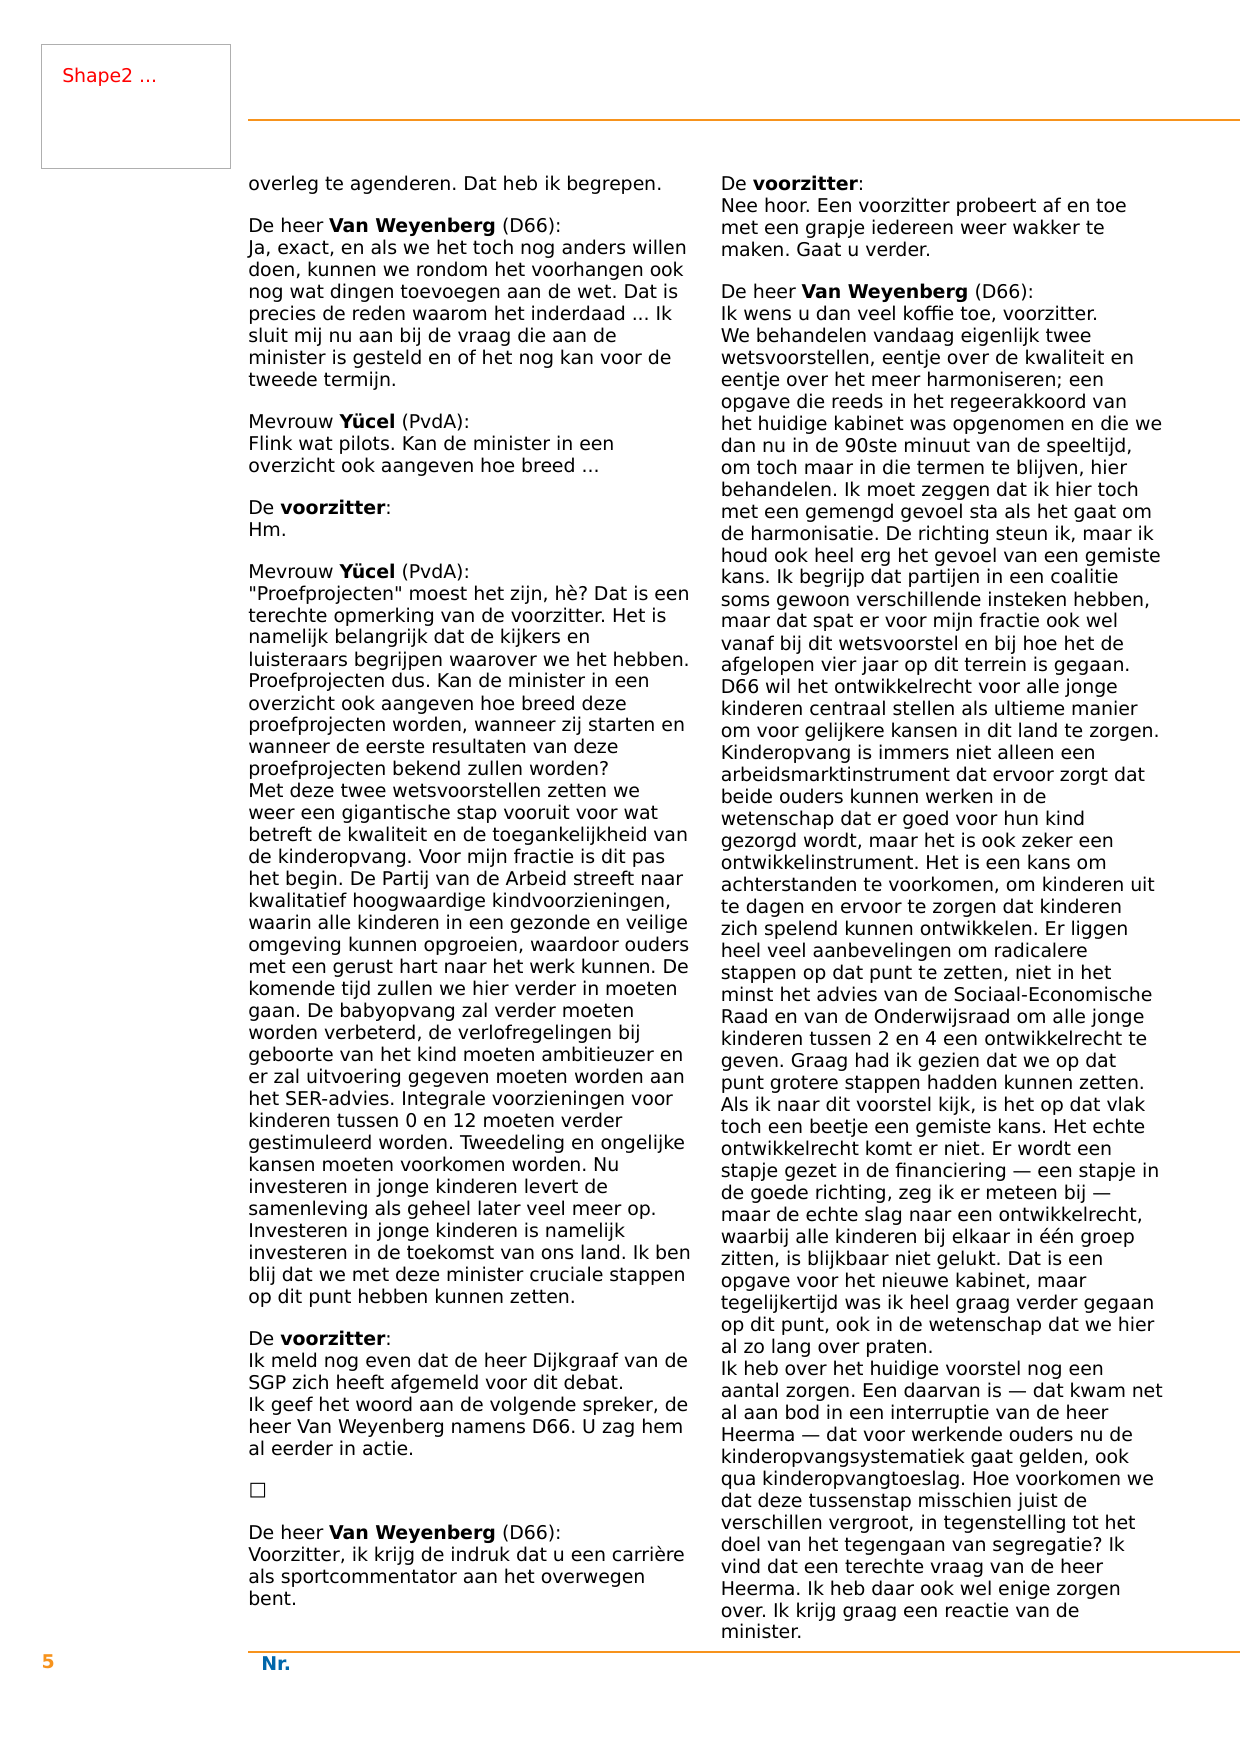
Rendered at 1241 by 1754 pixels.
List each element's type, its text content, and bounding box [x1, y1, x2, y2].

text Hm. [248, 518, 691, 541]
text De voorzitter: [248, 1328, 691, 1350]
text De heer Van Weyenberg (D66): [721, 281, 1163, 303]
text De voorzitter: [248, 497, 691, 518]
text Ik wens u dan veel koffie toe, voorzitter. [721, 303, 1163, 325]
text Met deze twee wetsvoorstellen zetten we weer een gigantische stap vooruit voor wat betreft de kwaliteit en de toegankelijkheid van de kinderopvang. Voor mijn fractie is dit pas het begin. De Partij van de Arbeid streeft naar kwalitatief hoogwaardige kindvoorzieningen, waarin alle kinderen in een gezonde en veilige omgeving kunnen opgroeien, waardoor ouders met een gerust hart naar het werk kunnen. De komende tijd zullen we hier verder in moeten gaan. De babyopvang zal verder moeten worden verbeterd, de verlofregelingen bij geboorte van het kind moeten ambitieuzer en er zal uitvoering gegeven moeten worden aan het SER-advies. Integrale voorzieningen voor kinderen tussen 0 en 12 moeten verder gestimuleerd worden. Tweedeling en ongelijke kansen moeten voorkomen worden. Nu investeren in jonge kinderen levert de samenleving als geheel later veel meer op. Investeren in jonge kinderen is namelijk investeren in de toekomst van ons land. Ik ben blij dat we met deze minister cruciale stappen op dit punt hebben kunnen zetten. [248, 780, 691, 1308]
text Flink wat pilots. Kan de minister in een overzicht ook aangeven hoe breed ... [248, 433, 691, 477]
text Voorzitter, ik krijg de indruk dat u een carrière als sportcommentator aan het overwegen bent. [248, 1544, 691, 1609]
text Ik meld nog even dat de heer Dijkgraaf van de SGP zich heeft afgemeld voor dit debat. [248, 1350, 691, 1394]
text D66 wil het ontwikkelrecht voor alle jonge kinderen centraal stellen als ultieme manier om voor gelijkere kansen in dit land te zorgen. Kinderopvang is immers niet alleen een arbeidsmarktinstrument dat ervoor zorgt dat beide ouders kunnen werken in de wetenschap dat er goed voor hun kind gezorgd wordt, maar het is ook zeker een ontwikkelinstrument. Het is een kans om achterstanden te voorkomen, om kinderen uit te dagen en ervoor te zorgen dat kinderen zich spelend kunnen ontwikkelen. Er liggen heel veel aanbevelingen om radicalere stappen op dat punt te zetten, niet in het minst het advies van de Sociaal-Economische Raad en van de Onderwijsraad om alle jonge kinderen tussen 2 en 4 een ontwikkelrecht te geven. Graag had ik gezien dat we op dat punt grotere stappen hadden kunnen zetten. [721, 676, 1163, 1094]
text De heer Van Weyenberg (D66): [248, 215, 691, 237]
text De heer Van Weyenberg (D66): [248, 1522, 691, 1544]
text De voorzitter: [721, 173, 1163, 195]
text Mevrouw Yücel (PvdA): [248, 411, 691, 433]
text Ik heb over het huidige voorstel nog een aantal zorgen. Een daarvan is — dat kwam net al aan bod in een interruptie van de heer Heerma — dat voor werkende ouders nu de kinderopvangsystematiek gaat gelden, ook qua kinderopvangtoeslag. Hoe voorkomen we dat deze tussenstap misschien juist de verschillen vergroot, in tegenstelling tot het doel van het tegengaan van segregatie? Ik vind dat een terechte vraag van de heer Heerma. Ik heb daar ook wel enige zorgen over. Ik krijg graag een reactie van de minister. [721, 1358, 1163, 1643]
text We behandelen vandaag eigenlijk twee wetsvoorstellen, eentje over de kwaliteit en eentje over het meer harmoniseren; een opgave die reeds in het regeerakkoord van het huidige kabinet was opgenomen en die we dan nu in de 90ste minuut van de speeltijd, om toch maar in die termen te blijven, hier behandelen. Ik moet zeggen dat ik hier toch met een gemengd gevoel sta als het gaat om de harmonisatie. De richting steun ik, maar ik houd ook heel erg het gevoel van een gemiste kans. Ik begrijp dat partijen in een coalitie soms gewoon verschillende insteken hebben, maar dat spat er voor mijn fractie ook wel vanaf bij dit wetsvoorstel en bij hoe het de afgelopen vier jaar op dit terrein is gegaan. [721, 325, 1163, 676]
text Ja, exact, en als we het toch nog anders willen doen, kunnen we rondom het voorhangen ook nog wat dingen toevoegen aan de wet. Dat is precies de reden waarom het inderdaad ... Ik sluit mij nu aan bij de vraag die aan de minister is gesteld en of het nog kan voor de tweede termijn. [248, 237, 691, 391]
text overleg te agenderen. Dat heb ik begrepen. [248, 173, 691, 195]
text Nee hoor. Een voorzitter probeert af en toe met een grapje iedereen weer wakker te maken. Gaat u verder. [721, 195, 1163, 261]
text ⬜ [248, 1480, 691, 1502]
text Als ik naar dit voorstel kijk, is het op dat vlak toch een beetje een gemiste kans. Het echte ontwikkelrecht komt er niet. Er wordt een stapje gezet in de financiering — een stapje in de goede richting, zeg ik er meteen bij — maar de echte slag naar een ontwikkelrecht, waarbij alle kinderen bij elkaar in één groep zitten, is blijkbaar niet gelukt. Dat is een opgave voor het nieuwe kabinet, maar tegelijkertijd was ik heel graag verder gegaan op dit punt, ook in de wetenschap dat we hier al zo lang over praten. [721, 1094, 1163, 1358]
text Mevrouw Yücel (PvdA): [248, 561, 691, 582]
text "Proefprojecten" moest het zijn, hè? Dat is een terechte opmerking van de voorzitter. Het is namelijk belangrijk dat de kijkers en luisteraars begrijpen waarover we het hebben. Proefprojecten dus. Kan de minister in een overzicht ook aangeven hoe breed deze proefprojecten worden, wanneer zij starten en wanneer de eerste resultaten van deze proefprojecten bekend zullen worden? [248, 582, 691, 780]
text Ik geef het woord aan de volgende spreker, de heer Van Weyenberg namens D66. U zag hem al eerder in actie. [248, 1394, 691, 1460]
